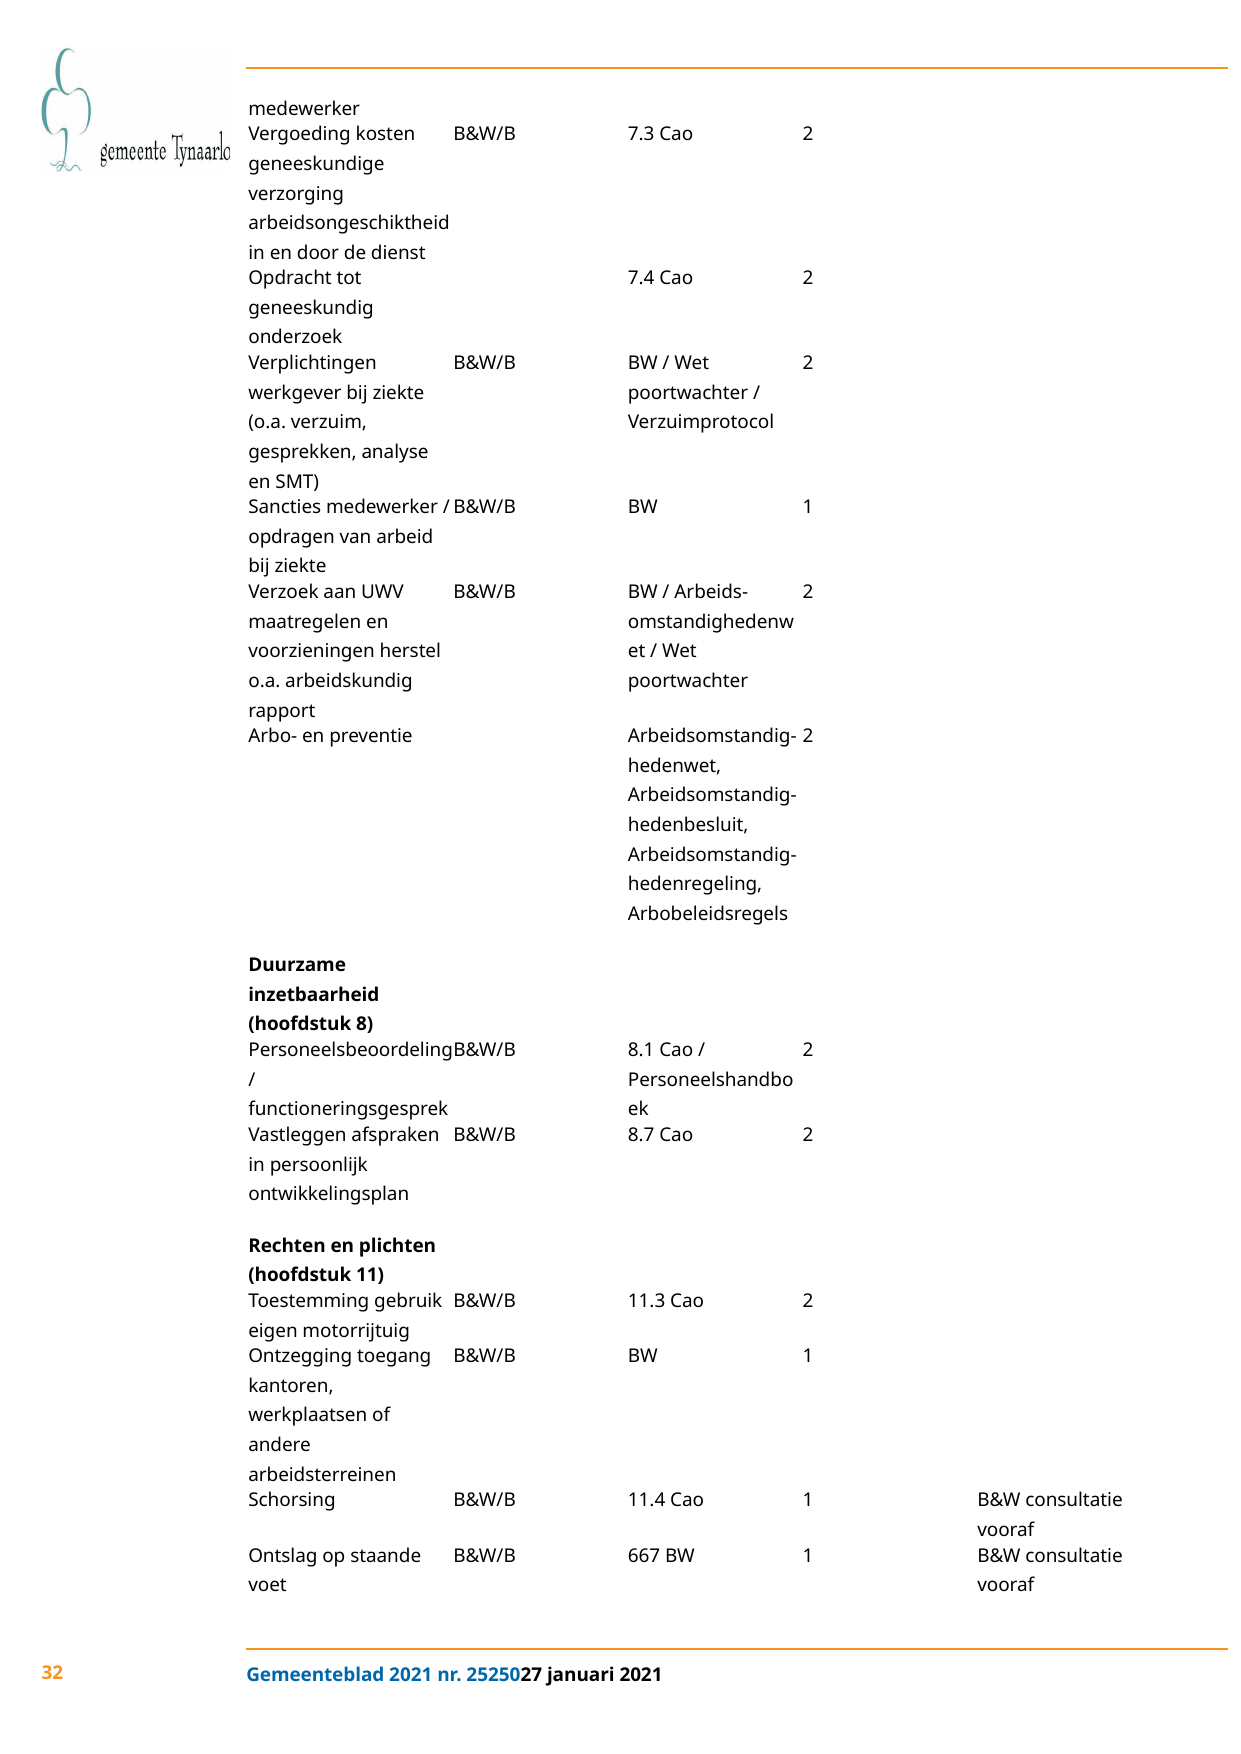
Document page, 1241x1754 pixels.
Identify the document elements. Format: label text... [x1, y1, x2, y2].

table_cell 2 [802, 1121, 977, 1206]
table_cell [977, 1232, 1152, 1287]
table_cell [628, 926, 802, 951]
table_cell [977, 1121, 1152, 1206]
table_cell [802, 1232, 977, 1287]
table_cell Verzoek aan UWV maatregelen en voorzieningen herstel o.a. arbeidskundig rapport [248, 579, 453, 722]
table_cell [453, 1206, 628, 1232]
table_cell Personeelsbeoordeling/functioneringsgesprek [248, 1036, 453, 1121]
table_cell [628, 1206, 802, 1232]
table_cell [453, 951, 628, 1036]
table_cell B&W/B [453, 1343, 628, 1487]
table_cell [453, 95, 628, 121]
table_cell 667 BW [628, 1542, 802, 1597]
table_cell [977, 723, 1152, 926]
table_cell [802, 951, 977, 1036]
table_cell 2 [802, 1036, 977, 1121]
table_cell B&W/B [453, 1036, 628, 1121]
table_cell B&W consultatie vooraf [977, 1487, 1152, 1542]
table_cell [628, 1232, 802, 1287]
table_cell [977, 926, 1152, 951]
table_cell 1 [802, 1542, 977, 1597]
table_cell B&W/B [453, 1542, 628, 1597]
table_cell Ontslag op staande voet [248, 1542, 453, 1597]
table_cell [453, 926, 628, 951]
table_cell B&W/B [453, 1487, 628, 1542]
table_cell [802, 1206, 977, 1232]
table_cell Schorsing [248, 1487, 453, 1542]
table_cell 8.7 Cao [628, 1121, 802, 1206]
table_cell [977, 494, 1152, 578]
table_cell B&W/B [453, 579, 628, 722]
table_cell [977, 579, 1152, 722]
table_cell [628, 951, 802, 1036]
table_cell Sancties medewerker / opdragen van arbeid bij ziekte [248, 494, 453, 578]
table_cell [802, 95, 977, 121]
table_cell Arbeidsomstandig-hedenwet, Arbeidsomstandig-hedenbesluit, Arbeidsomstandig-hedenregeling, Arbobeleidsregels [628, 723, 802, 926]
table_cell B&W/B [453, 350, 628, 493]
table_cell 2 [802, 723, 977, 926]
table_cell 1 [802, 1487, 977, 1542]
table_cell 1 [802, 1343, 977, 1487]
table_cell [628, 95, 802, 121]
table_cell [248, 1206, 453, 1232]
table_cell Opdracht tot geneeskundig onderzoek [248, 265, 453, 349]
table_cell B&W/B [453, 121, 628, 264]
table_cell Vastleggen afspraken in persoonlijk ontwikkelingsplan [248, 1121, 453, 1206]
table_cell B&W/B [453, 1287, 628, 1342]
table_cell [453, 723, 628, 926]
table_cell medewerker [248, 95, 453, 121]
table_cell [977, 1343, 1152, 1487]
table_cell B&W/B [453, 494, 628, 578]
table_cell 2 [802, 265, 977, 349]
table_cell [248, 926, 453, 951]
table_cell BW / Arbeids-omstandighedenwet / Wet poortwachter [628, 579, 802, 722]
table_cell 11.4 Cao [628, 1487, 802, 1542]
table_cell 7.3 Cao [628, 121, 802, 264]
table_cell 2 [802, 579, 977, 722]
table_cell Toestemming gebruik eigen motorrijtuig [248, 1287, 453, 1342]
table_cell [977, 350, 1152, 493]
table_cell [977, 95, 1152, 121]
table_cell [977, 1036, 1152, 1121]
table_cell 11.3 Cao [628, 1287, 802, 1342]
table_cell [977, 951, 1152, 1036]
table_cell [977, 1206, 1152, 1232]
table_cell BW [628, 494, 802, 578]
table_cell [977, 121, 1152, 264]
table_cell 2 [802, 121, 977, 264]
table_cell [453, 1232, 628, 1287]
table_cell Rechten en plichten (hoofdstuk 11) [248, 1232, 453, 1287]
table_cell 2 [802, 350, 977, 493]
table_cell 1 [802, 494, 977, 578]
table_cell B&W/B [453, 1121, 628, 1206]
table_cell B&W consultatie vooraf [977, 1542, 1152, 1597]
table_cell [977, 265, 1152, 349]
table_cell Duurzame inzetbaarheid (hoofdstuk 8) [248, 951, 453, 1036]
table_cell Verplichtingen werkgever bij ziekte (o.a. verzuim, gesprekken, analyse en SMT) [248, 350, 453, 493]
table_cell [977, 1287, 1152, 1342]
table_cell Ontzegging toegang kantoren, werkplaatsen of andere arbeidsterreinen [248, 1343, 453, 1487]
table_cell BW [628, 1343, 802, 1487]
picture [41, 47, 231, 172]
table_cell BW / Wet poortwachter / Verzuimprotocol [628, 350, 802, 493]
table_cell [453, 265, 628, 349]
table_cell 8.1 Cao / Personeelshandboek [628, 1036, 802, 1121]
table_cell Arbo- en preventie [248, 723, 453, 926]
table_cell 2 [802, 1287, 977, 1342]
table_cell Vergoeding kosten geneeskundige verzorging arbeidsongeschiktheid in en door de dienst [248, 121, 453, 264]
table_cell 7.4 Cao [628, 265, 802, 349]
table_cell [802, 926, 977, 951]
